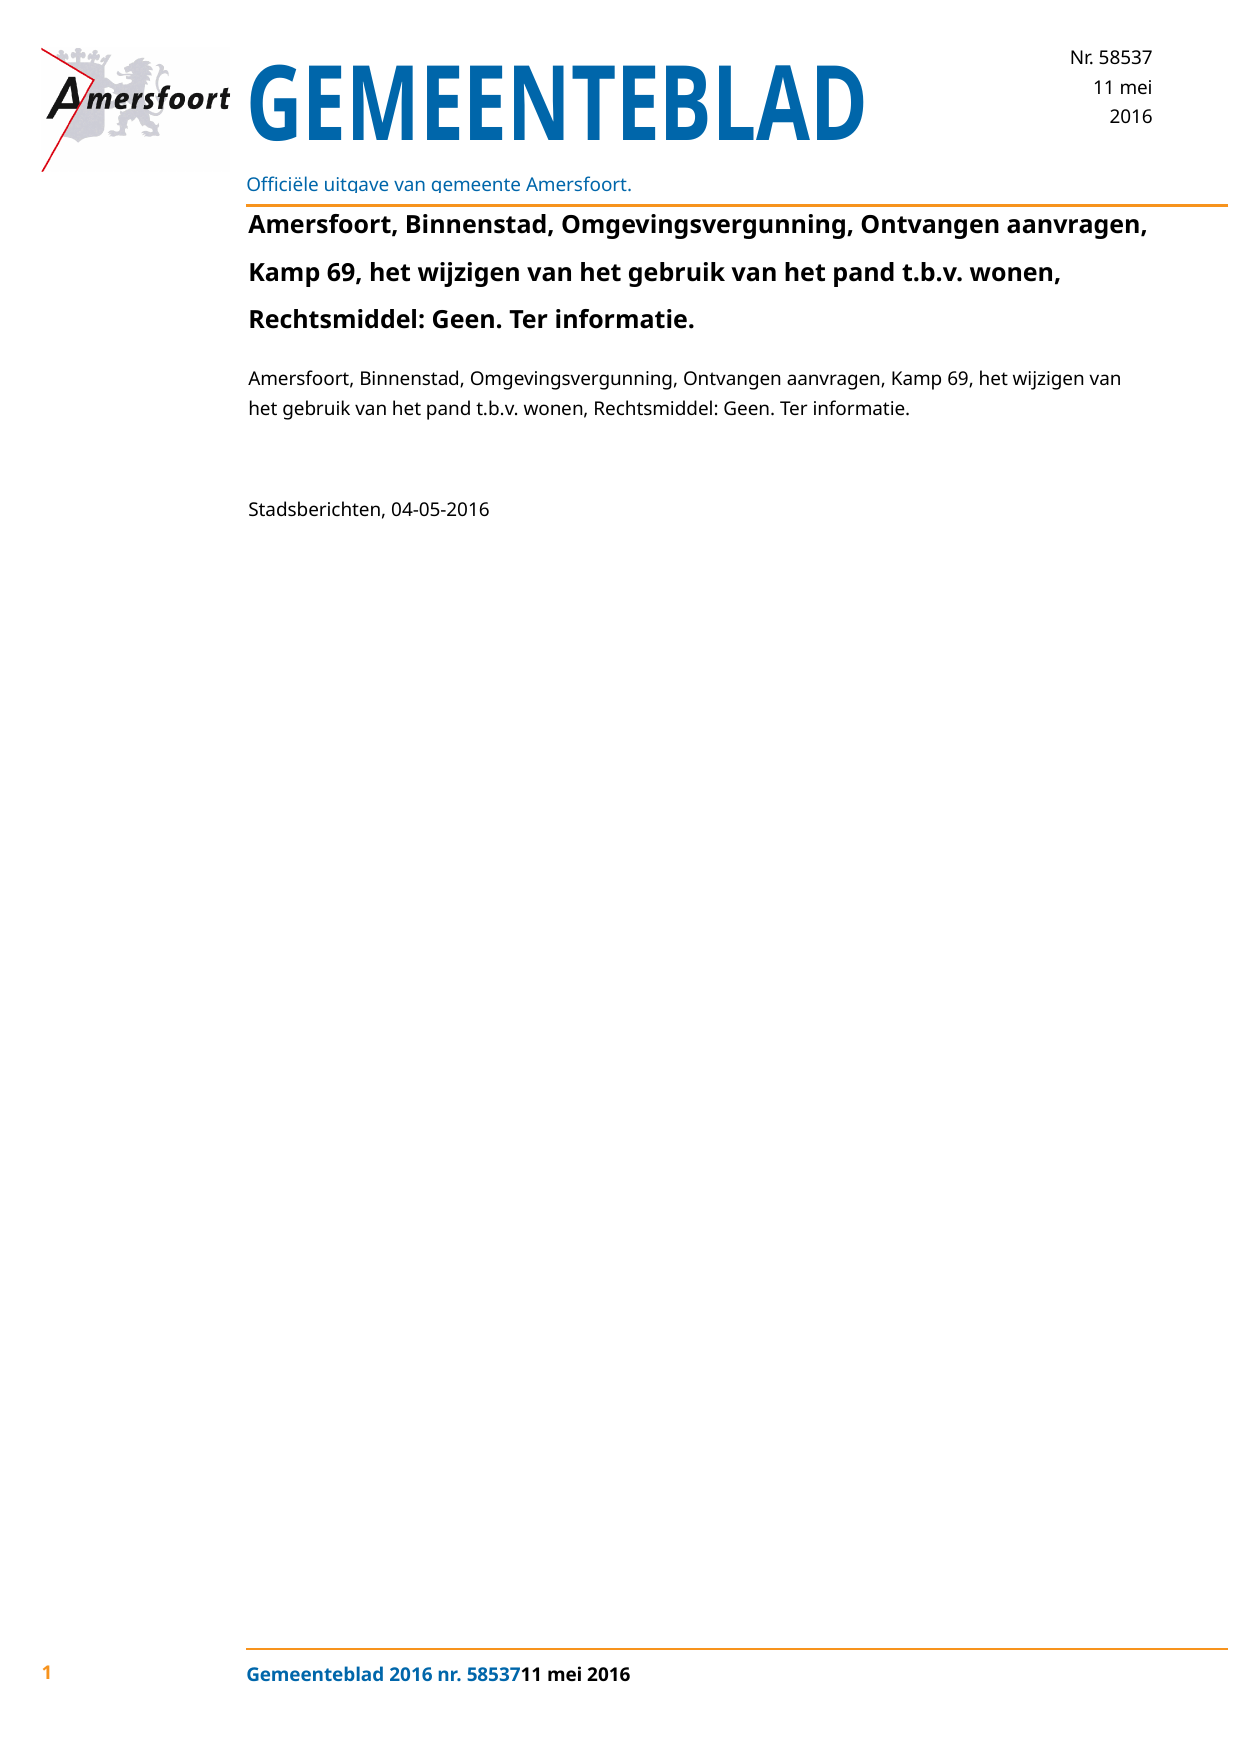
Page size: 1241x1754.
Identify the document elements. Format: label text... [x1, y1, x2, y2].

text Amersfoort, Binnenstad, Omgevingsvergunning, Ontvangen aanvragen, Kamp 69, het wijzigen van het gebruik van het pand t.b.v. wonen, Rechtsmiddel: Geen. Ter informatie. [248, 207, 1152, 336]
picture [41, 47, 231, 172]
text Amersfoort, Binnenstad, Omgevingsvergunning, Ontvangen aanvragen, Kamp 69, het wijzigen van het gebruik van het pand t.b.v. wonen, Rechtsmiddel: Geen. Ter informatie. [248, 366, 1152, 421]
text Stadsberichten, 04-05-2016 [248, 496, 1152, 522]
